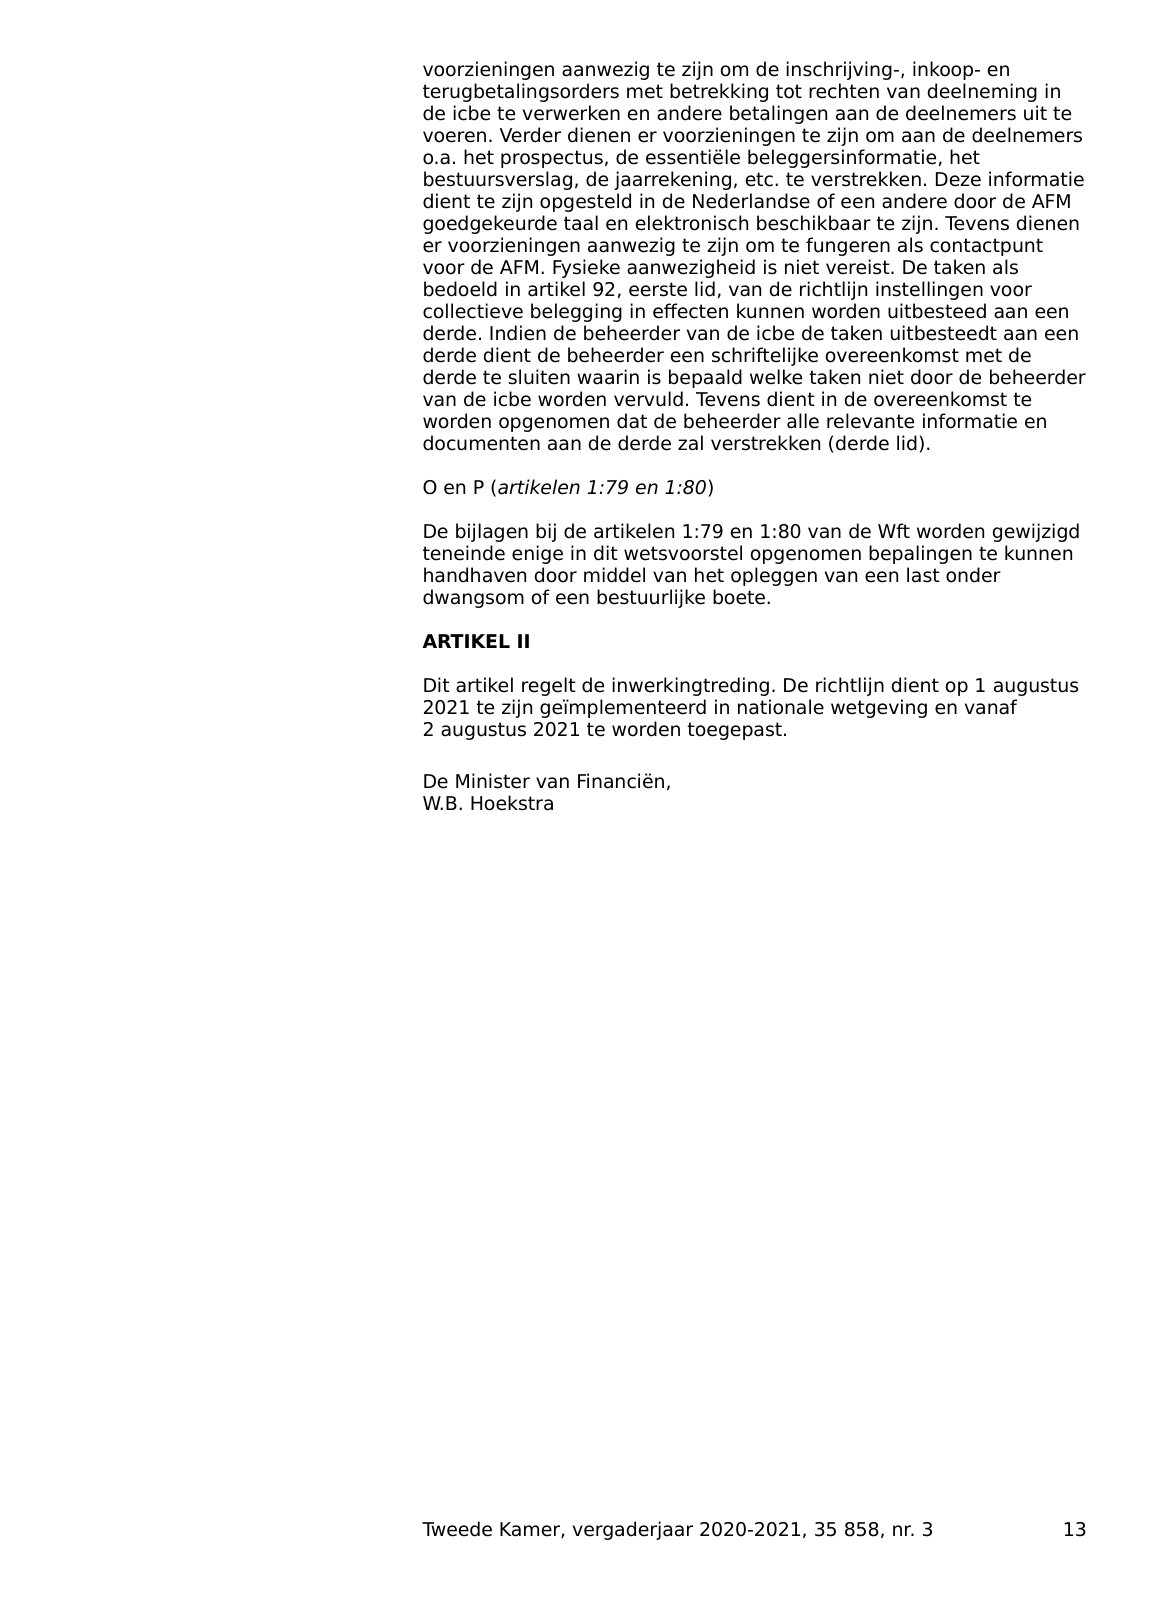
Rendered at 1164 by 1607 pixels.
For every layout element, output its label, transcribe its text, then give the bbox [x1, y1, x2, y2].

subtitle O en P (artikelen 1:79 en 1:80) [422, 477, 1087, 499]
text voorzieningen aanwezig te zijn om de inschrijving-, inkoop- en terugbetalingsorders met betrekking tot rechten van deelneming in de icbe te verwerken en andere betalingen aan de deelnemers uit te voeren. Verder dienen er voorzieningen te zijn om aan de deelnemers o.a. het prospectus, de essentiële beleggersinformatie, het bestuursverslag, de jaarrekening, etc. te verstrekken. Deze informatie dient te zijn opgesteld in de Nederlandse of een andere door de AFM goedgekeurde taal en elektronisch beschikbaar te zijn. Tevens dienen er voorzieningen aanwezig te zijn om te fungeren als contactpunt voor de AFM. Fysieke aanwezigheid is niet vereist. De taken als bedoeld in artikel 92, eerste lid, van de richtlijn instellingen voor collectieve belegging in effecten kunnen worden uitbesteed aan een derde. Indien de beheerder van de icbe de taken uitbesteedt aan een derde dient de beheerder een schriftelijke overeenkomst met de derde te sluiten waarin is bepaald welke taken niet door de beheerder van de icbe worden vervuld. Tevens dient in de overeenkomst te worden opgenomen dat de beheerder alle relevante informatie en documenten aan de derde zal verstrekken (derde lid). [422, 59, 1087, 455]
text De Minister van Financiën, W.B. Hoekstra [422, 771, 1087, 815]
text Dit artikel regelt de inwerkingtreding. De richtlijn dient op 1 augustus 2021 te zijn geïmplementeerd in nationale wetgeving en vanaf 2 augustus 2021 te worden toegepast. [422, 675, 1087, 741]
subtitle ARTIKEL II [422, 631, 1087, 653]
text De bijlagen bij de artikelen 1:79 en 1:80 van de Wft worden gewijzigd teneinde enige in dit wetsvoorstel opgenomen bepalingen te kunnen handhaven door middel van het opleggen van een last onder dwangsom of een bestuurlijke boete. [422, 521, 1087, 609]
